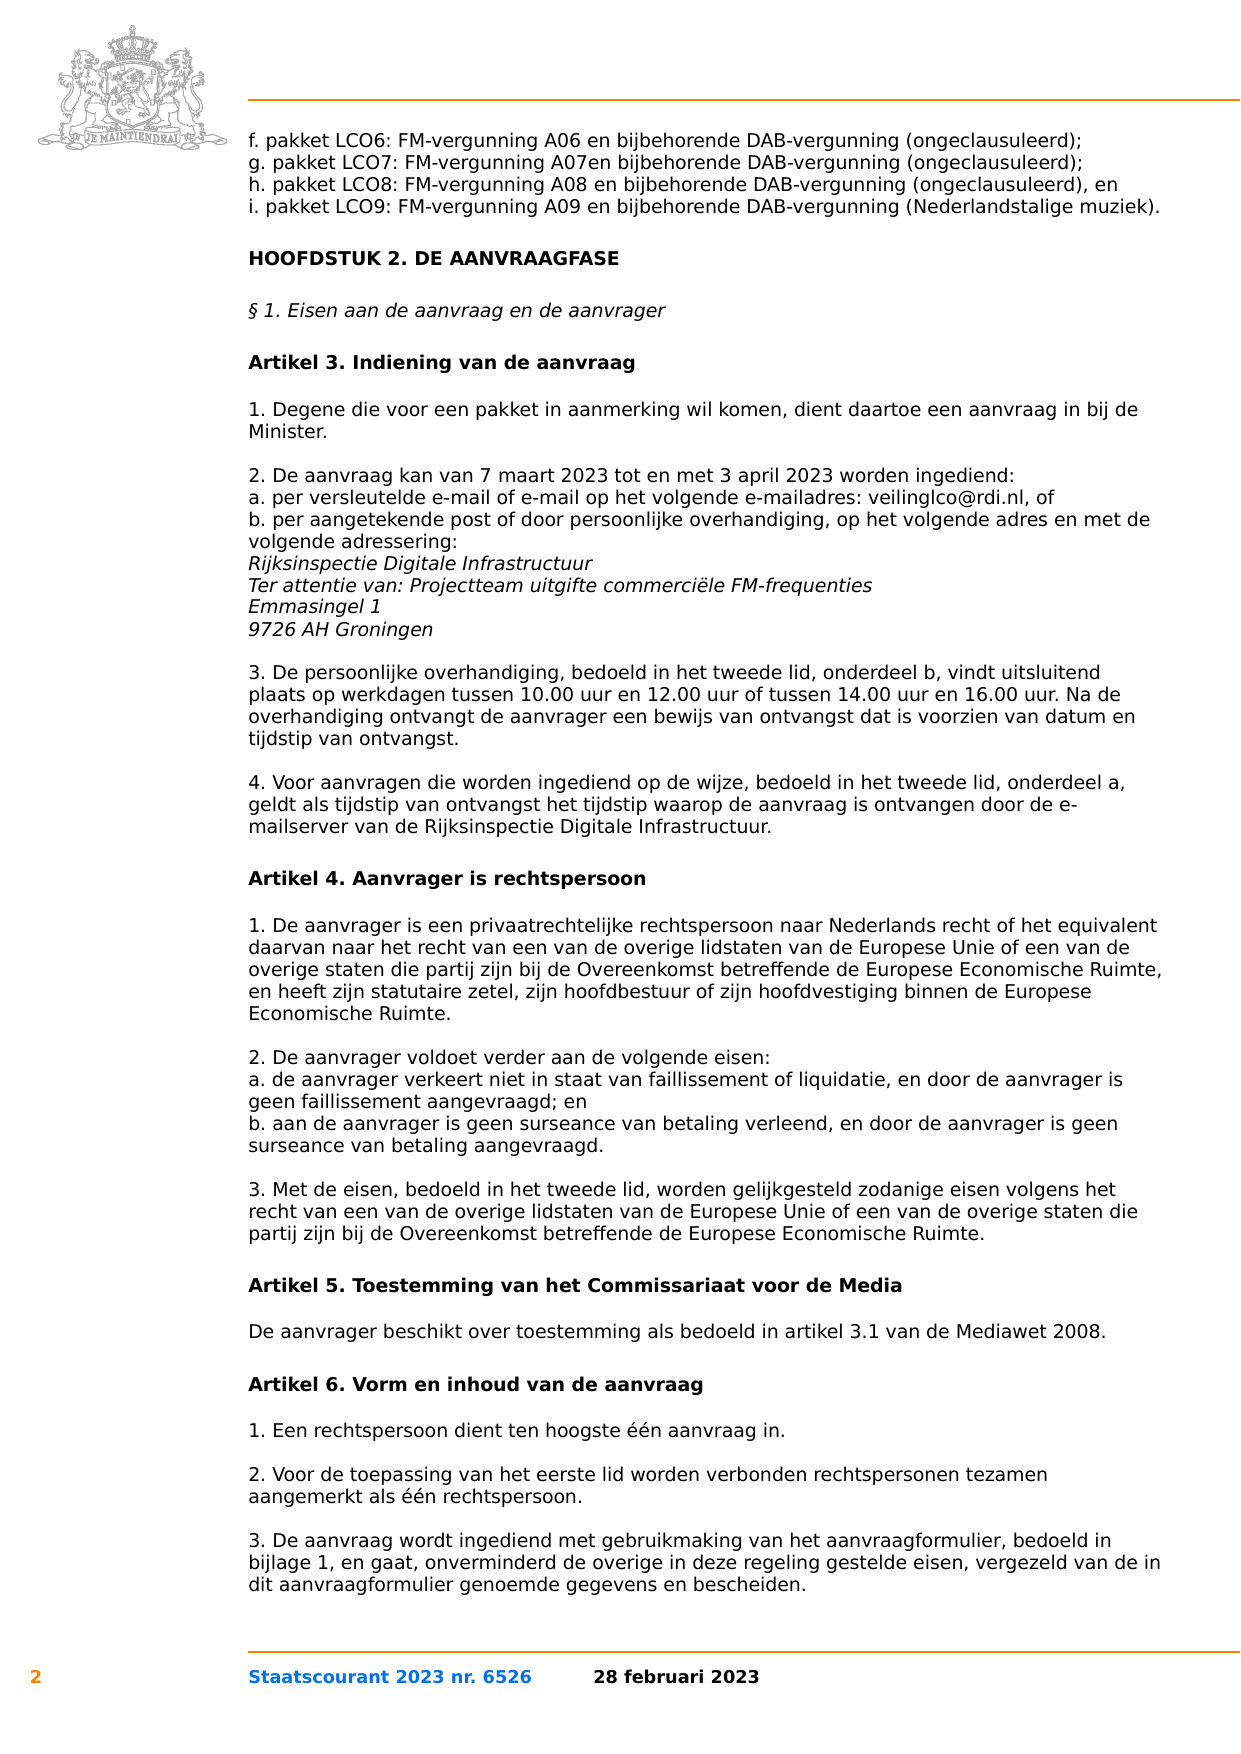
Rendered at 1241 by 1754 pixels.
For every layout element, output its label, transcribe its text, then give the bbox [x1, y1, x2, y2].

text a. de aanvrager verkeert niet in staat van faillissement of liquidatie, en door de aanvrager is geen faillissement aangevraagd; en [248, 1069, 1163, 1113]
subtitle Artikel 4. Aanvrager is rechtspersoon [248, 868, 1163, 890]
subtitle Artikel 6. Vorm en inhoud van de aanvraag [248, 1373, 1163, 1395]
subtitle Artikel 5. Toestemming van het Commissariaat voor de Media [248, 1274, 1163, 1296]
text 1. Degene die voor een pakket in aanmerking wil komen, dient daartoe een aanvraag in bij de Minister. [248, 399, 1163, 443]
text 9726 AH Groningen [248, 618, 1163, 640]
text 2. Voor de toepassing van het eerste lid worden verbonden rechtspersonen tezamen aangemerkt als één rechtspersoon. [248, 1464, 1163, 1508]
text Emmasingel 1 [248, 596, 1163, 618]
text g. pakket LCO7: FM-vergunning A07en bijbehorende DAB-vergunning (ongeclausuleerd); [248, 152, 1163, 174]
text b. aan de aanvrager is geen surseance van betaling verleend, en door de aanvrager is geen surseance van betaling aangevraagd. [248, 1113, 1163, 1157]
text 1. Een rechtspersoon dient ten hoogste één aanvraag in. [248, 1420, 1163, 1442]
subtitle HOOFDSTUK 2. DE AANVRAAGFASE [248, 248, 1163, 270]
text 2. De aanvrager voldoet verder aan de volgende eisen: [248, 1047, 1163, 1069]
text 3. De persoonlijke overhandiging, bedoeld in het tweede lid, onderdeel b, vindt uitsluitend plaats op werkdagen tussen 10.00 uur en 12.00 uur of tussen 14.00 uur en 16.00 uur. Na de overhandiging ontvangt de aanvrager een bewijs van ontvangst dat is voorzien van datum en tijdstip van ontvangst. [248, 662, 1163, 750]
subtitle § 1. Eisen aan de aanvraag en de aanvrager [248, 300, 1163, 322]
text a. per versleutelde e-mail of e-mail op het volgende e-mailadres: veilinglco@rdi.nl, of [248, 487, 1163, 508]
text Ter attentie van: Projectteam uitgifte commerciële FM-frequenties [248, 574, 1163, 596]
text i. pakket LCO9: FM-vergunning A09 en bijbehorende DAB-vergunning (Nederlandstalige muziek). [248, 196, 1163, 218]
text 4. Voor aanvragen die worden ingediend op de wijze, bedoeld in het tweede lid, onderdeel a, geldt als tijdstip van ontvangst het tijdstip waarop de aanvraag is ontvangen door de e-mailserver van de Rijksinspectie Digitale Infrastructuur. [248, 772, 1163, 838]
text f. pakket LCO6: FM-vergunning A06 en bijbehorende DAB-vergunning (ongeclausuleerd); [248, 130, 1163, 152]
text 1. De aanvrager is een privaatrechtelijke rechtspersoon naar Nederlands recht of het equivalent daarvan naar het recht van een van de overige lidstaten van de Europese Unie of een van de overige staten die partij zijn bij de Overeenkomst betreffende de Europese Economische Ruimte, en heeft zijn statutaire zetel, zijn hoofdbestuur of zijn hoofdvestiging binnen de Europese Economische Ruimte. [248, 915, 1163, 1025]
text 3. Met de eisen, bedoeld in het tweede lid, worden gelijkgesteld zodanige eisen volgens het recht van een van de overige lidstaten van de Europese Unie of een van de overige staten die partij zijn bij de Overeenkomst betreffende de Europese Economische Ruimte. [248, 1178, 1163, 1244]
subtitle Artikel 3. Indiening van de aanvraag [248, 352, 1163, 374]
text h. pakket LCO8: FM-vergunning A08 en bijbehorende DAB-vergunning (ongeclausuleerd), en [248, 174, 1163, 196]
text Rijksinspectie Digitale Infrastructuur [248, 552, 1163, 574]
text 2. De aanvraag kan van 7 maart 2023 tot en met 3 april 2023 worden ingediend: [248, 464, 1163, 487]
text 3. De aanvraag wordt ingediend met gebruikmaking van het aanvraagformulier, bedoeld in bijlage 1, en gaat, onverminderd de overige in deze regeling gestelde eisen, vergezeld van de in dit aanvraagformulier genoemde gegevens en bescheiden. [248, 1530, 1163, 1596]
picture [38, 25, 227, 150]
text b. per aangetekende post of door persoonlijke overhandiging, op het volgende adres en met de volgende adressering: [248, 508, 1163, 552]
text De aanvrager beschikt over toestemming als bedoeld in artikel 3.1 van de Mediawet 2008. [248, 1321, 1163, 1343]
